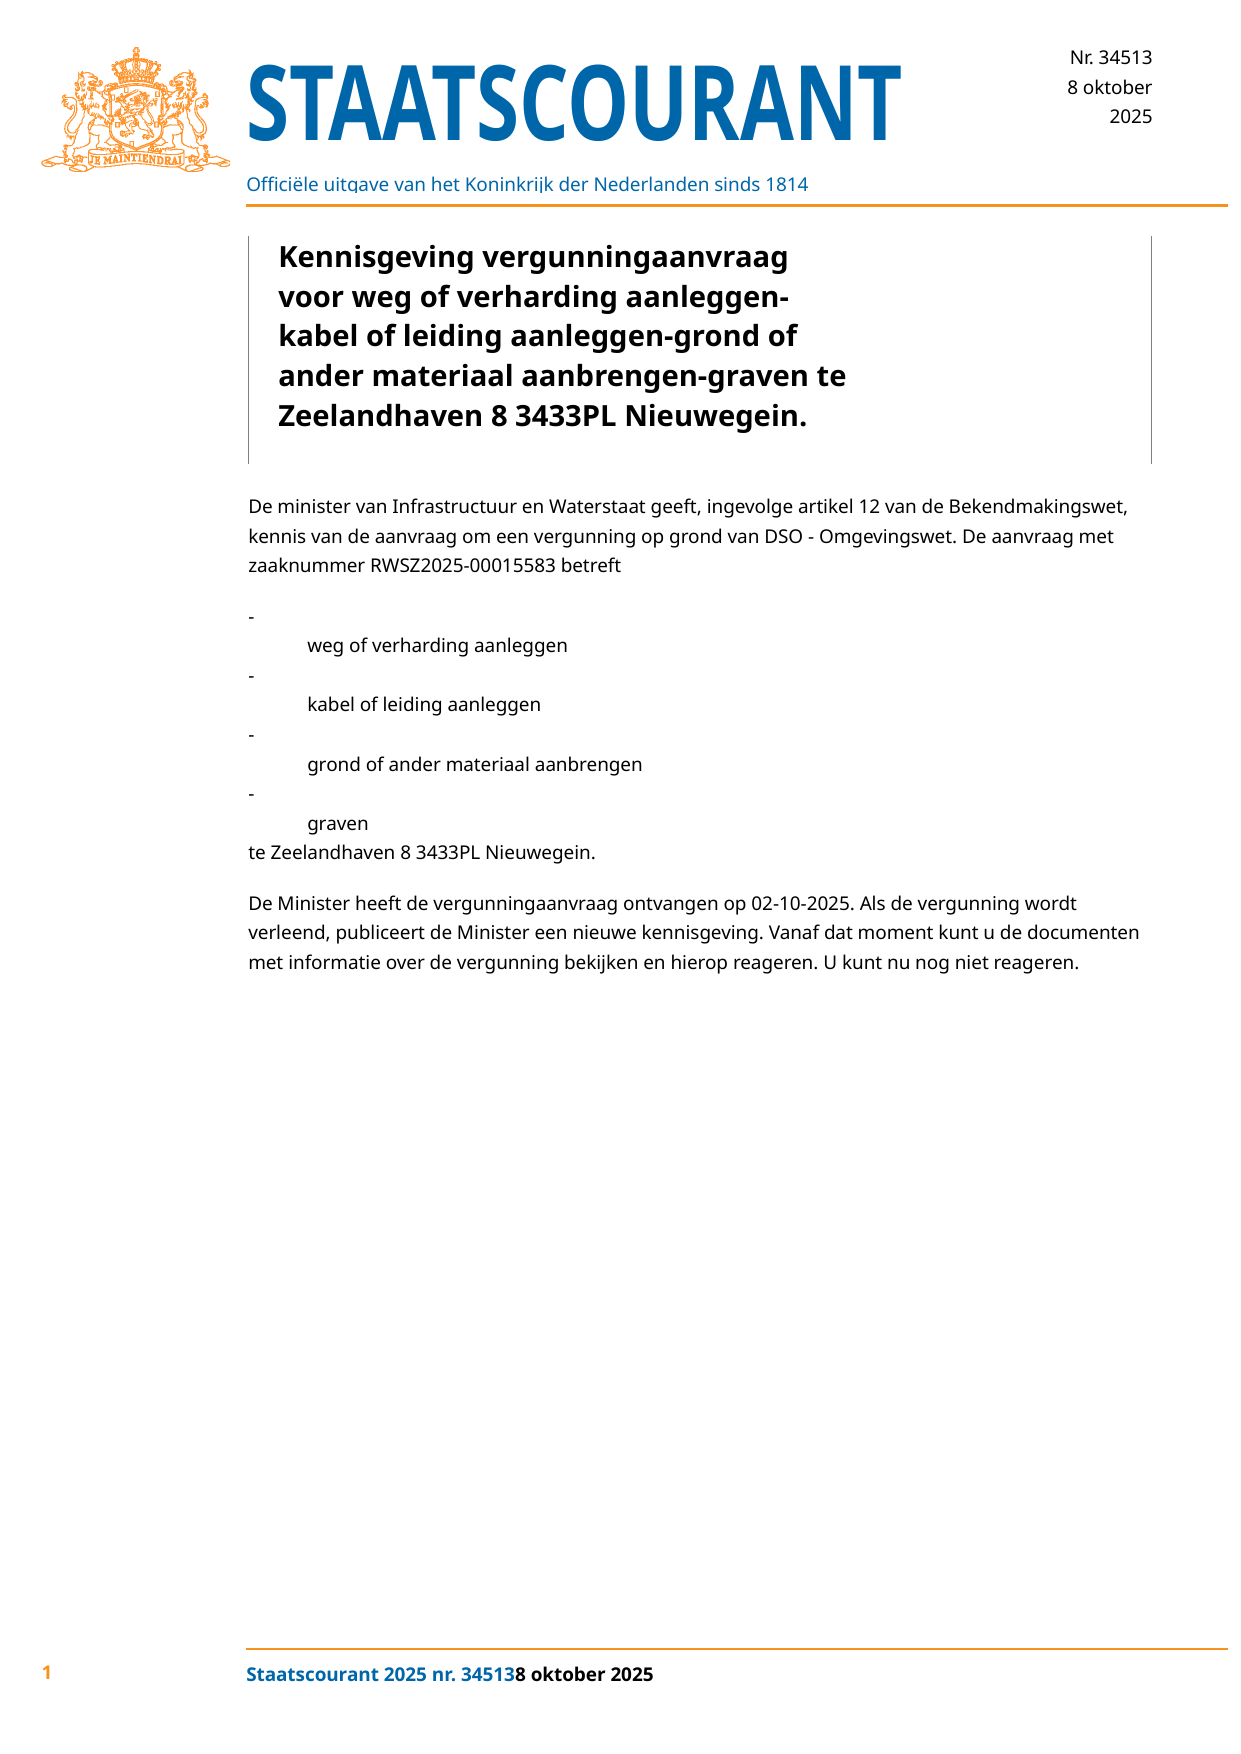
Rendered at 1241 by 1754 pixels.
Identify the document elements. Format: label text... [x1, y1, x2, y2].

list kabel of leiding aanleggen [248, 692, 1152, 717]
text De minister van Infrastructuur en Waterstaat geeft, ingevolge artikel 12 van de Bekendmakingswet, kennis van de aanvraag om een vergunning op grond van DSO - Omgevingswet. De aanvraag met zaaknummer RWSZ2025-00015583 betreft [248, 493, 1152, 578]
table_header Kennisgeving vergunningaanvraag voor weg of verharding aanleggen-kabel of leiding aanleggen-grond of ander materiaal aanbrengen-graven te Zeelandhaven 8 3433PL Nieuwegein. [249, 236, 850, 464]
text De Minister heeft de vergunningaanvraag ontvangen op 02-10-2025. Als de vergunning wordt verleend, publiceert de Minister een nieuwe kennisgeving. Vanaf dat moment kunt u de documenten met informatie over de vergunning bekijken en hierop reageren. U kunt nu nog niet reageren. [248, 890, 1152, 975]
table_header [1090, 236, 1151, 413]
list weg of verharding aanleggen [248, 632, 1152, 658]
table_header [850, 414, 1151, 464]
list graven [248, 810, 1152, 836]
picture [912, 236, 1090, 414]
text te Zeelandhaven 8 3433PL Nieuwegein. [248, 839, 1152, 865]
table_header [850, 236, 912, 413]
picture [41, 47, 231, 172]
list grond of ander materiaal aanbrengen [248, 751, 1152, 777]
